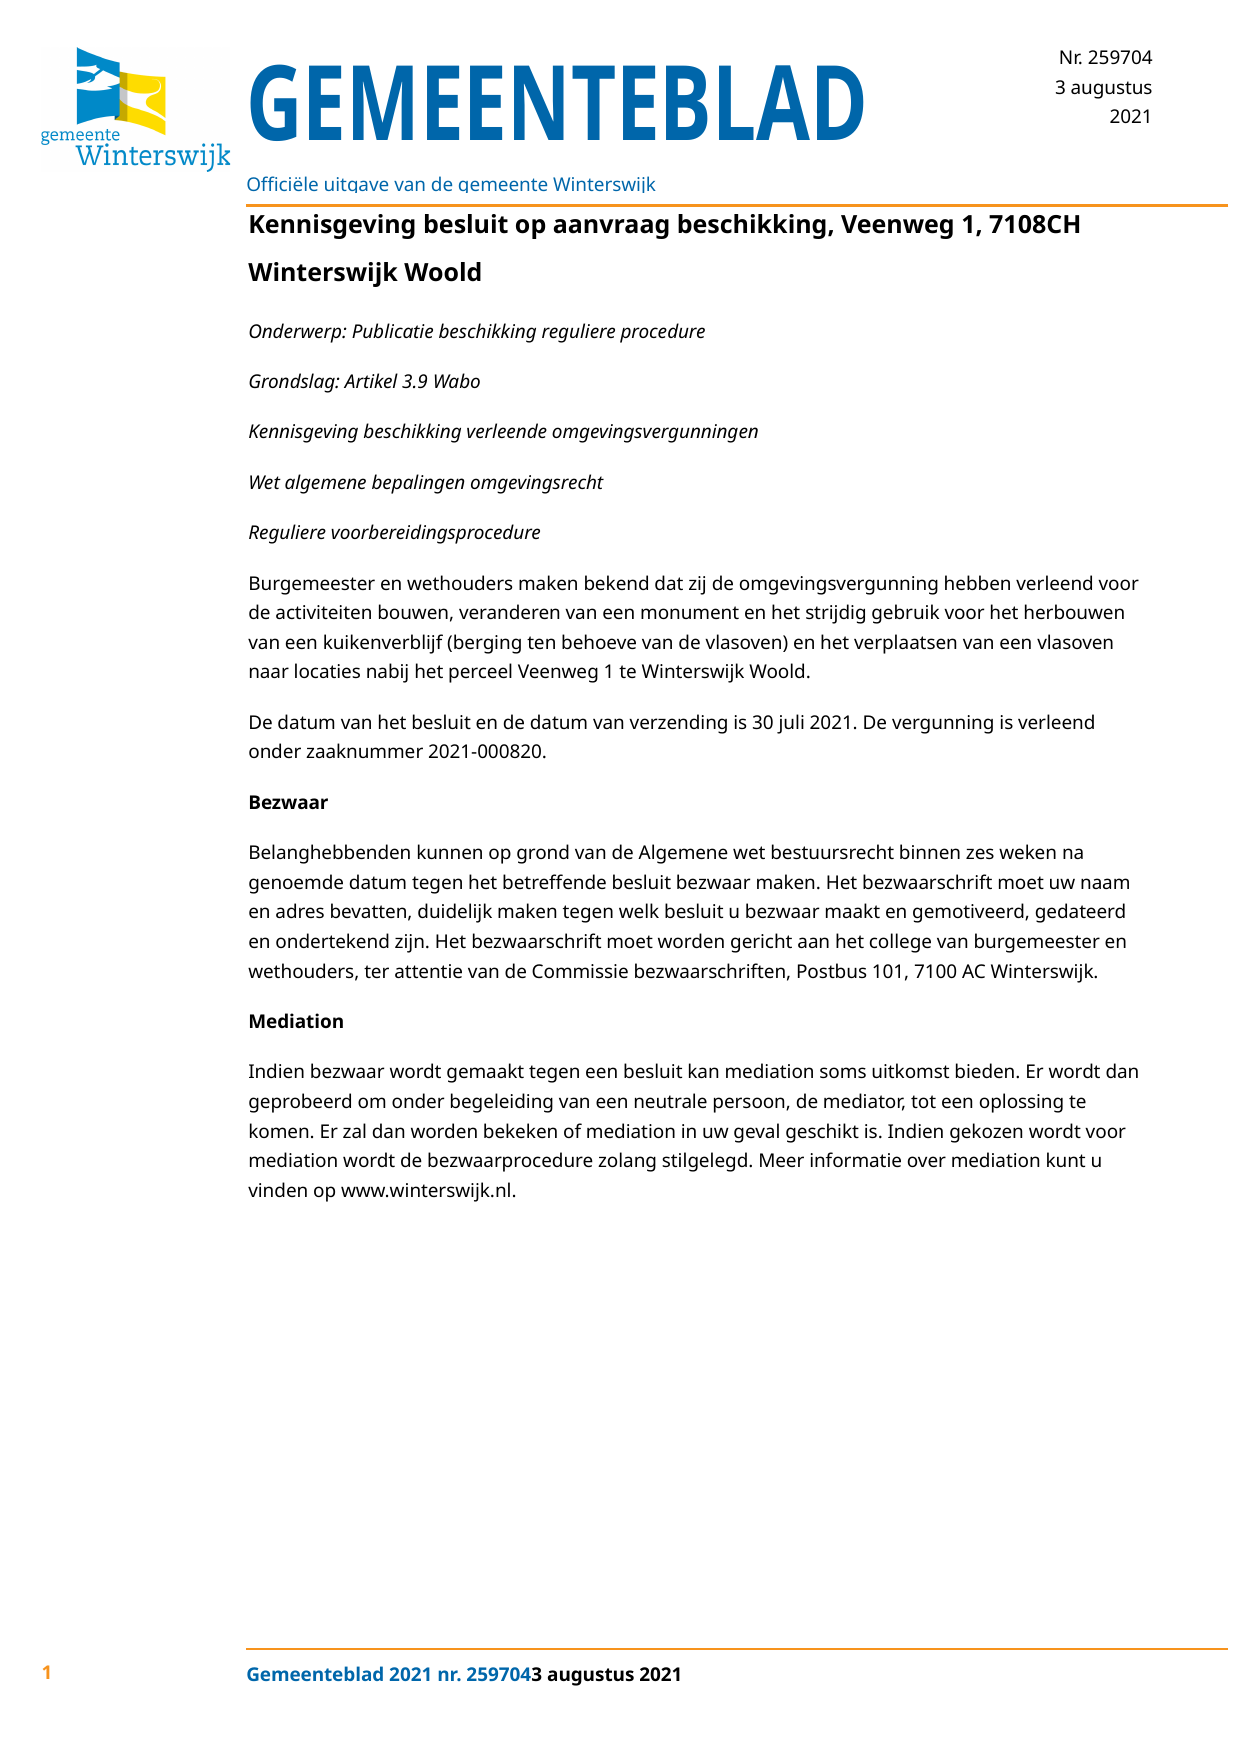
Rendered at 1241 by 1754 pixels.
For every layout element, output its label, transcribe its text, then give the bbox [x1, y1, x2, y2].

text Belanghebbenden kunnen op grond van de Algemene wet bestuursrecht binnen zes weken na genoemde datum tegen het betreffende besluit bezwaar maken. Het bezwaarschrift moet uw naam en adres bevatten, duidelijk maken tegen welk besluit u bezwaar maakt en gemotiveerd, gedateerd en ondertekend zijn. Het bezwaarschrift moet worden gericht aan het college van burgemeester en wethouders, ter attentie van de Commissie bezwaarschriften, Postbus 101, 7100 AC Winterswijk. [248, 839, 1152, 984]
text Bezwaar [248, 789, 1152, 815]
text Burgemeester en wethouders maken bekend dat zij de omgevingsvergunning hebben verleend voor de activiteiten bouwen, veranderen van een monument en het strijdig gebruik voor het herbouwen van een kuikenverblijf (berging ten behoeve van de vlasoven) en het verplaatsen van een vlasoven naar locaties nabij het perceel Veenweg 1 te Winterswijk Woold. [248, 570, 1152, 684]
text Kennisgeving besluit op aanvraag beschikking, Veenweg 1, 7108CH Winterswijk Woold [248, 207, 1152, 288]
text Reguliere voorbereidingsprocedure [248, 519, 1152, 545]
text Onderwerp: Publicatie beschikking reguliere procedure [248, 318, 1152, 344]
text Indien bezwaar wordt gemaakt tegen een besluit kan mediation soms uitkomst bieden. Er wordt dan geprobeerd om onder begeleiding van een neutrale persoon, de mediator, tot een oplossing te komen. Er zal dan worden bekeken of mediation in uw geval geschikt is. Indien gekozen wordt voor mediation wordt de bezwaarprocedure zolang stilgelegd. Meer informatie over mediation kunt u vinden op www.winterswijk.nl. [248, 1059, 1152, 1203]
picture [225, 153, 231, 162]
picture [41, 47, 231, 172]
text Mediation [248, 1008, 1152, 1034]
text Grondslag: Artikel 3.9 Wabo [248, 368, 1152, 394]
text De datum van het besluit en de datum van verzending is 30 juli 2021. De vergunning is verleend onder zaaknummer 2021-000820. [248, 709, 1152, 764]
text Wet algemene bepalingen omgevingsrecht [248, 469, 1152, 495]
text Kennisgeving beschikking verleende omgevingsvergunningen [248, 419, 1152, 444]
